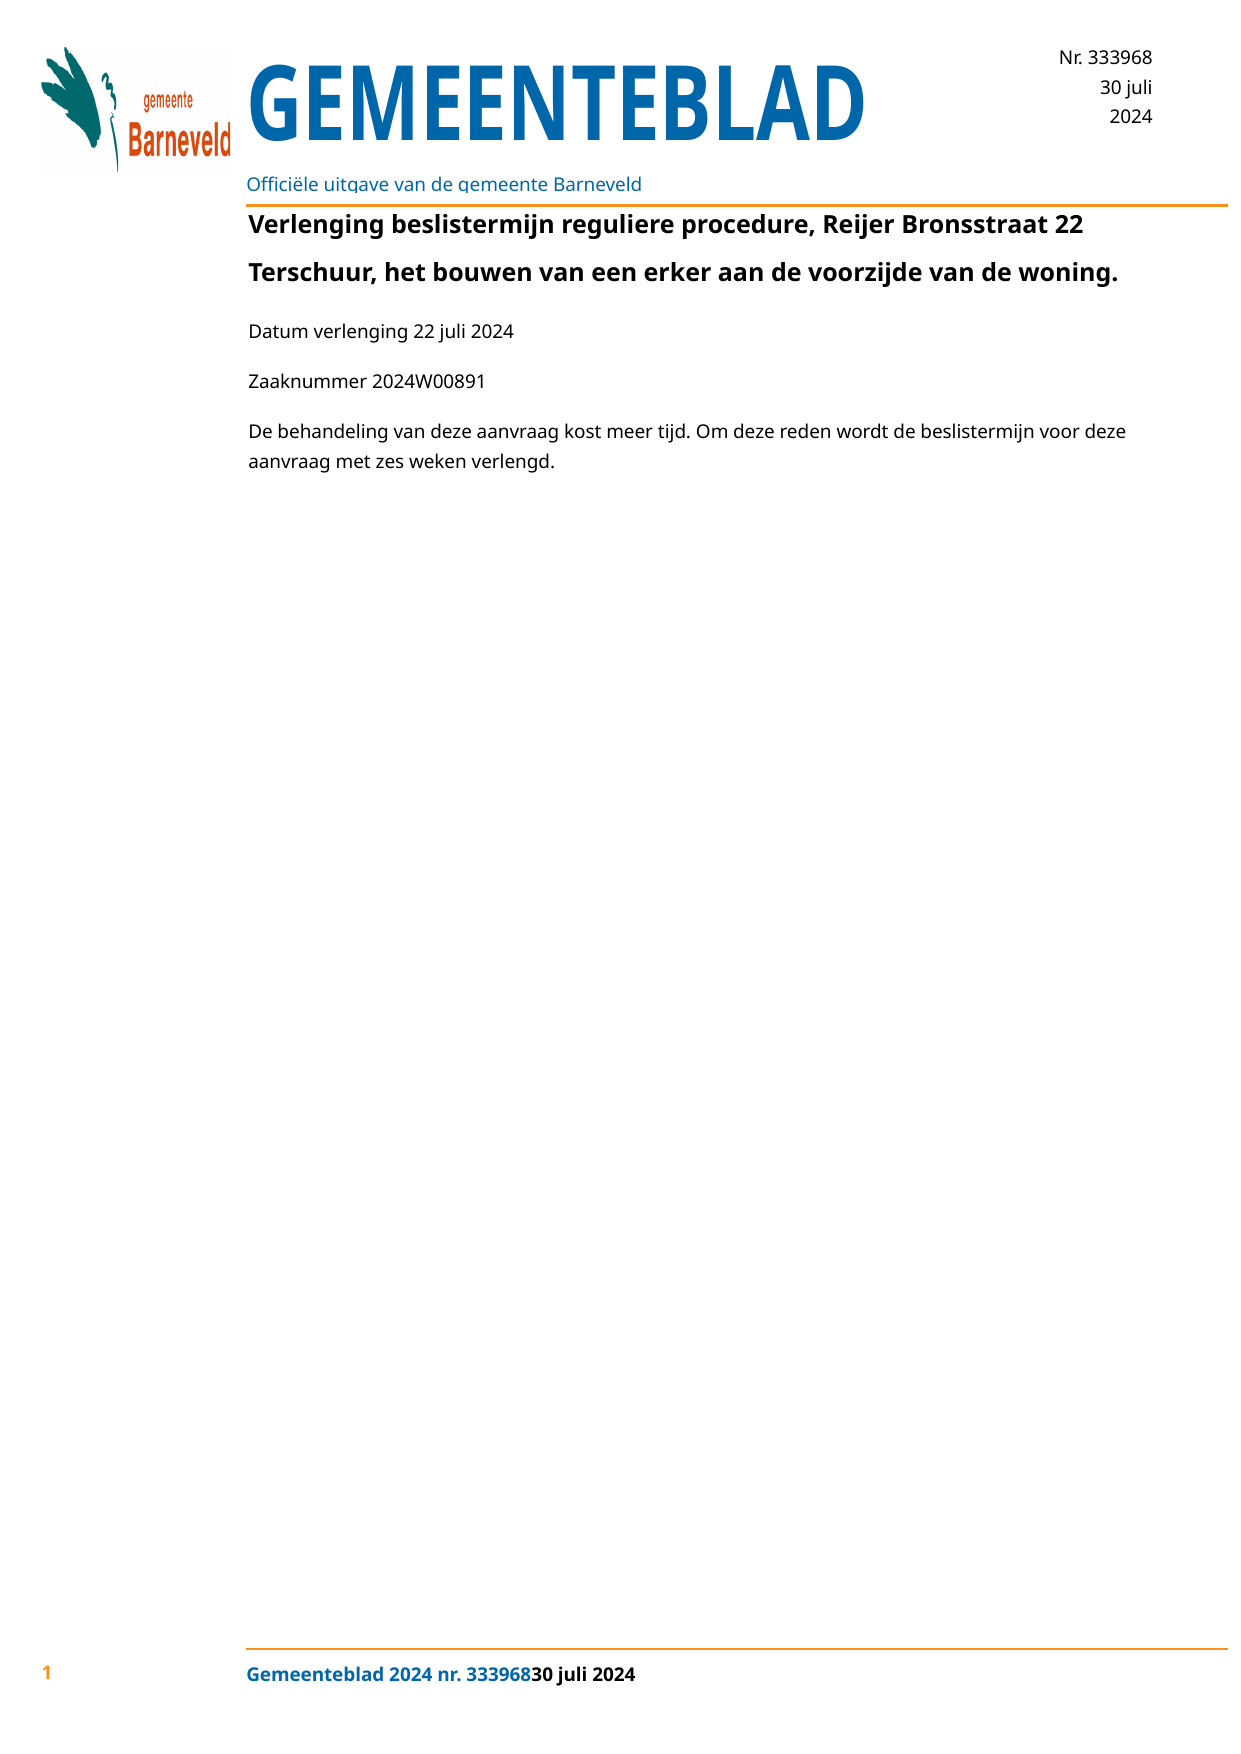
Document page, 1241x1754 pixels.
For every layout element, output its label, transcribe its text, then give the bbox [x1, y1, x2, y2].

picture [41, 47, 231, 172]
text Datum verlenging 22 juli 2024 [248, 318, 1152, 344]
text Zaaknummer 2024W00891 [248, 368, 1152, 394]
text De behandeling van deze aanvraag kost meer tijd. Om deze reden wordt de beslistermijn voor deze aanvraag met zes weken verlengd. [248, 419, 1152, 474]
text Verlenging beslistermijn reguliere procedure, Reijer Bronsstraat 22 Terschuur, het bouwen van een erker aan de voorzijde van de woning. [248, 207, 1152, 288]
